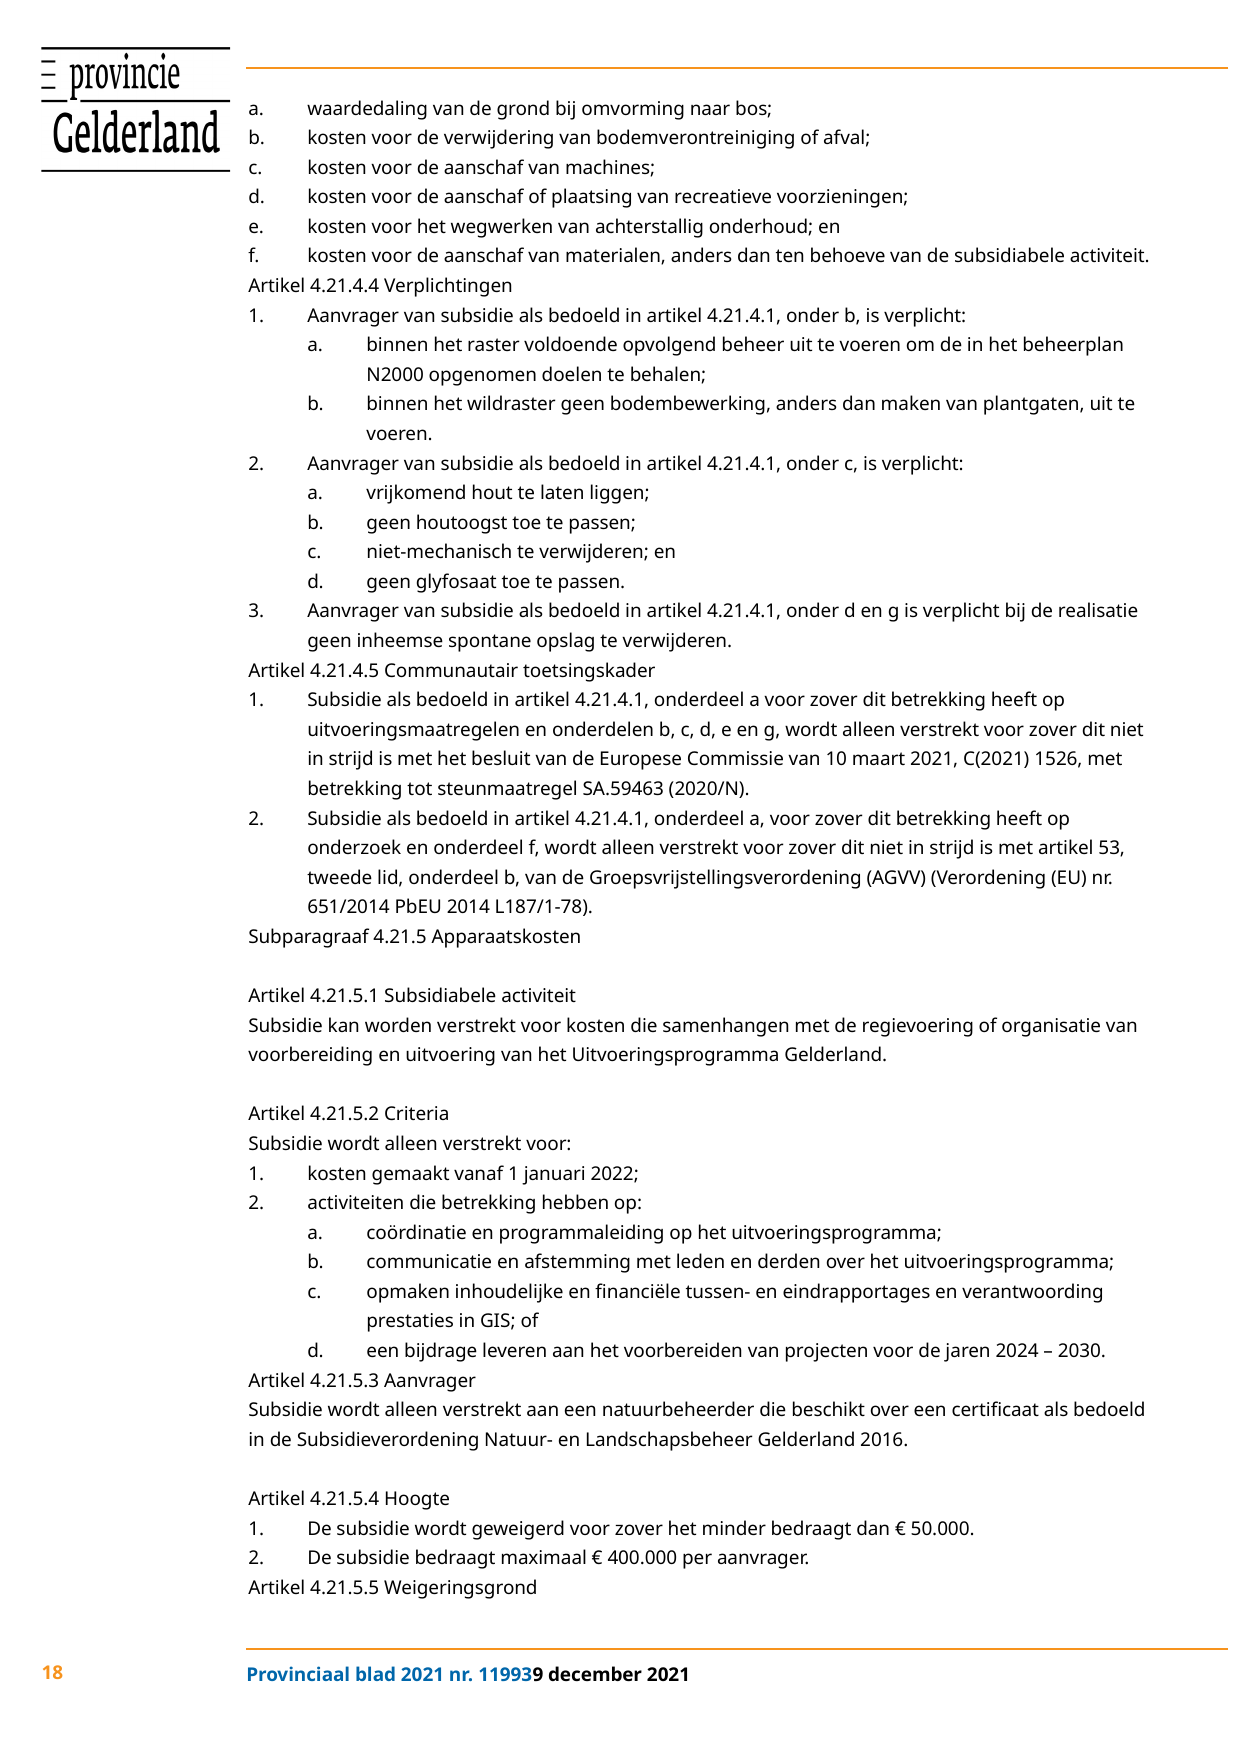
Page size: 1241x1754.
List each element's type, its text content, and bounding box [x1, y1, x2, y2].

list De subsidie wordt geweigerd voor zover het minder bedraagt dan € 50.000. [248, 1515, 1152, 1541]
list opmaken inhoudelijke en financiële tussen- en eindrapportages en verantwoording prestaties in GIS; of [307, 1278, 1152, 1333]
list niet-mechanisch te verwijderen; en [307, 538, 1152, 564]
text Subparagraaf 4.21.5 Apparaatskosten [248, 923, 1152, 949]
list waardedaling van de grond bij omvorming naar bos; [248, 95, 1152, 121]
list geen glyfosaat toe te passen. [307, 568, 1152, 594]
text Artikel 4.21.5.3 Aanvrager [248, 1367, 1152, 1393]
list coördinatie en programmaleiding op het uitvoeringsprogramma; [307, 1219, 1152, 1245]
list Subsidie als bedoeld in artikel 4.21.4.1, onderdeel a voor zover dit betrekking heeft op uitvoeringsmaatregelen en onderdelen b, c, d, e en g, wordt alleen verstrekt voor zover dit niet in strijd is met het besluit van de Europese Commissie van 10 maart 2021, C(2021) 1526, met betrekking tot steunmaatregel SA.59463 (2020/N). [248, 686, 1152, 801]
list kosten voor het wegwerken van achterstallig onderhoud; en [248, 213, 1152, 239]
list kosten voor de aanschaf van machines; [248, 154, 1152, 180]
list binnen het raster voldoende opvolgend beheer uit te voeren om de in het beheerplan N2000 opgenomen doelen te behalen; [307, 331, 1152, 387]
text Subsidie wordt alleen verstrekt aan een natuurbeheerder die beschikt over een certificaat als bedoeld in de Subsidieverordening Natuur- en Landschapsbeheer Gelderland 2016. [248, 1396, 1152, 1452]
text Artikel 4.21.4.5 Communautair toetsingskader [248, 657, 1152, 683]
list Subsidie als bedoeld in artikel 4.21.4.1, onderdeel a, voor zover dit betrekking heeft op onderzoek en onderdeel f, wordt alleen verstrekt voor zover dit niet in strijd is met artikel 53, tweede lid, onderdeel b, van de Groepsvrijstellingsverordening (AGVV) (Verordening (EU) nr. 651/2014 PbEU 2014 L187/1-78). [248, 805, 1152, 919]
text Artikel 4.21.5.1 Subsidiabele activiteit [248, 982, 1152, 1008]
list Aanvrager van subsidie als bedoeld in artikel 4.21.4.1, onder d en g is verplicht bij de realisatie geen inheemse spontane opslag te verwijderen. [248, 598, 1152, 653]
list kosten voor de aanschaf van materialen, anders dan ten behoeve van de subsidiabele activiteit. [248, 243, 1152, 268]
list een bijdrage leveren aan het voorbereiden van projecten voor de jaren 2024 – 2030. [307, 1337, 1152, 1363]
list kosten gemaakt vanaf 1 januari 2022; [248, 1160, 1152, 1186]
text Artikel 4.21.5.5 Weigeringsgrond [248, 1574, 1152, 1600]
list geen houtoogst toe te passen; [307, 509, 1152, 535]
list kosten voor de aanschaf of plaatsing van recreatieve voorzieningen; [248, 183, 1152, 209]
list vrijkomend hout te laten liggen; [307, 479, 1152, 505]
text Artikel 4.21.5.2 Criteria [248, 1101, 1152, 1126]
list De subsidie bedraagt maximaal € 400.000 per aanvrager. [248, 1544, 1152, 1570]
list Aanvrager van subsidie als bedoeld in artikel 4.21.4.1, onder b, is verplicht: [248, 302, 1152, 328]
text Artikel 4.21.4.4 Verplichtingen [248, 272, 1152, 298]
text Subsidie wordt alleen verstrekt voor: [248, 1130, 1152, 1156]
text Subsidie kan worden verstrekt voor kosten die samenhangen met de regievoering of organisatie van voorbereiding en uitvoering van het Uitvoeringsprogramma Gelderland. [248, 1012, 1152, 1067]
picture [41, 47, 231, 172]
list activiteiten die betrekking hebben op: [248, 1189, 1152, 1215]
text Artikel 4.21.5.4 Hoogte [248, 1485, 1152, 1511]
list kosten voor de verwijdering van bodemverontreiniging of afval; [248, 124, 1152, 150]
list binnen het wildraster geen bodembewerking, anders dan maken van plantgaten, uit te voeren. [307, 391, 1152, 446]
list Aanvrager van subsidie als bedoeld in artikel 4.21.4.1, onder c, is verplicht: [248, 450, 1152, 476]
list communicatie en afstemming met leden en derden over het uitvoeringsprogramma; [307, 1248, 1152, 1274]
